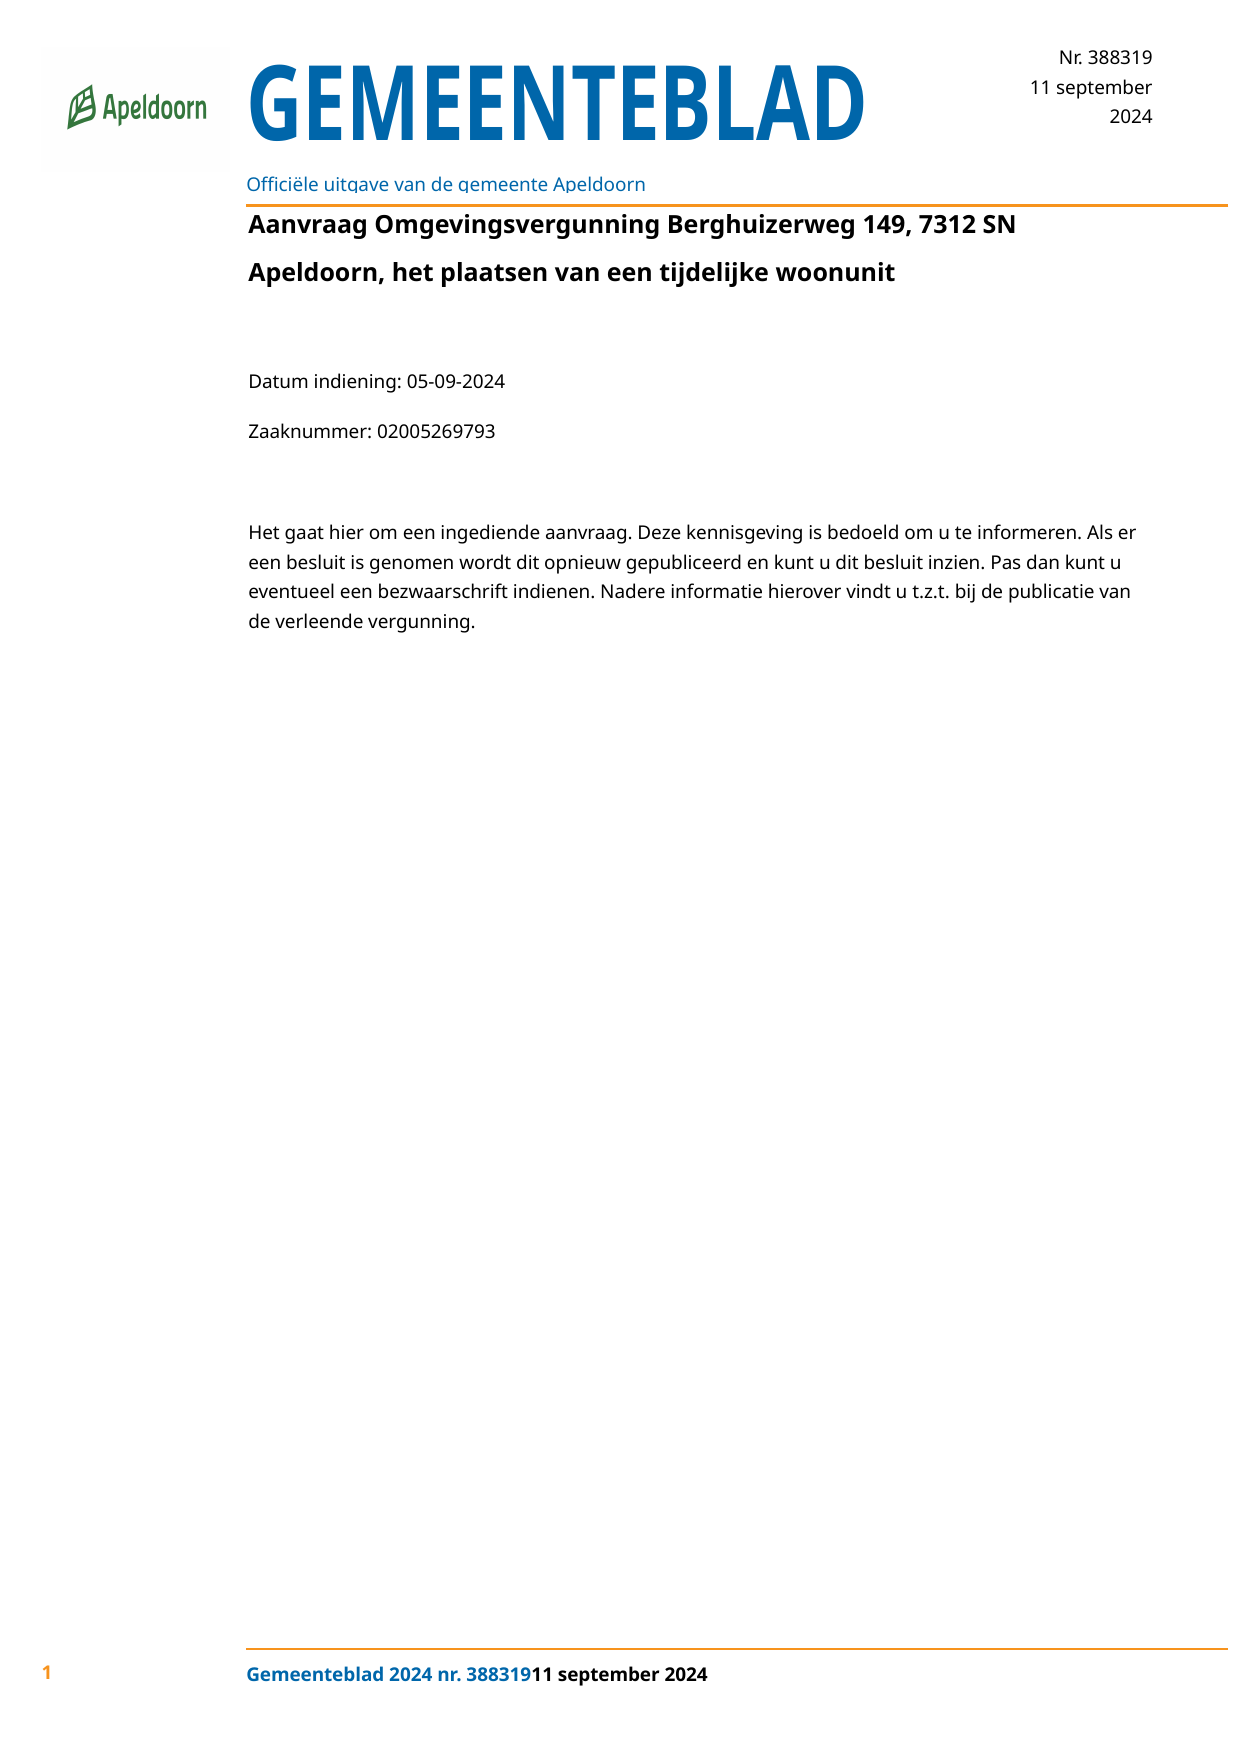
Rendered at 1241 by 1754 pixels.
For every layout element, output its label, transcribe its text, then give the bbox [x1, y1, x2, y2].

text Aanvraag Omgevingsvergunning Berghuizerweg 149, 7312 SN Apeldoorn, het plaatsen van een tijdelijke woonunit [248, 207, 1152, 288]
text Zaaknummer: 02005269793 [248, 419, 1152, 444]
text Datum indiening: 05-09-2024 [248, 368, 1152, 394]
text Het gaat hier om een ingediende aanvraag. Deze kennisgeving is bedoeld om u te informeren. Als er een besluit is genomen wordt dit opnieuw gepubliceerd en kunt u dit besluit inzien. Pas dan kunt u eventueel een bezwaarschrift indienen. Nadere informatie hierover vindt u t.z.t. bij de publicatie van de verleende vergunning. [248, 519, 1152, 634]
picture [41, 47, 231, 172]
